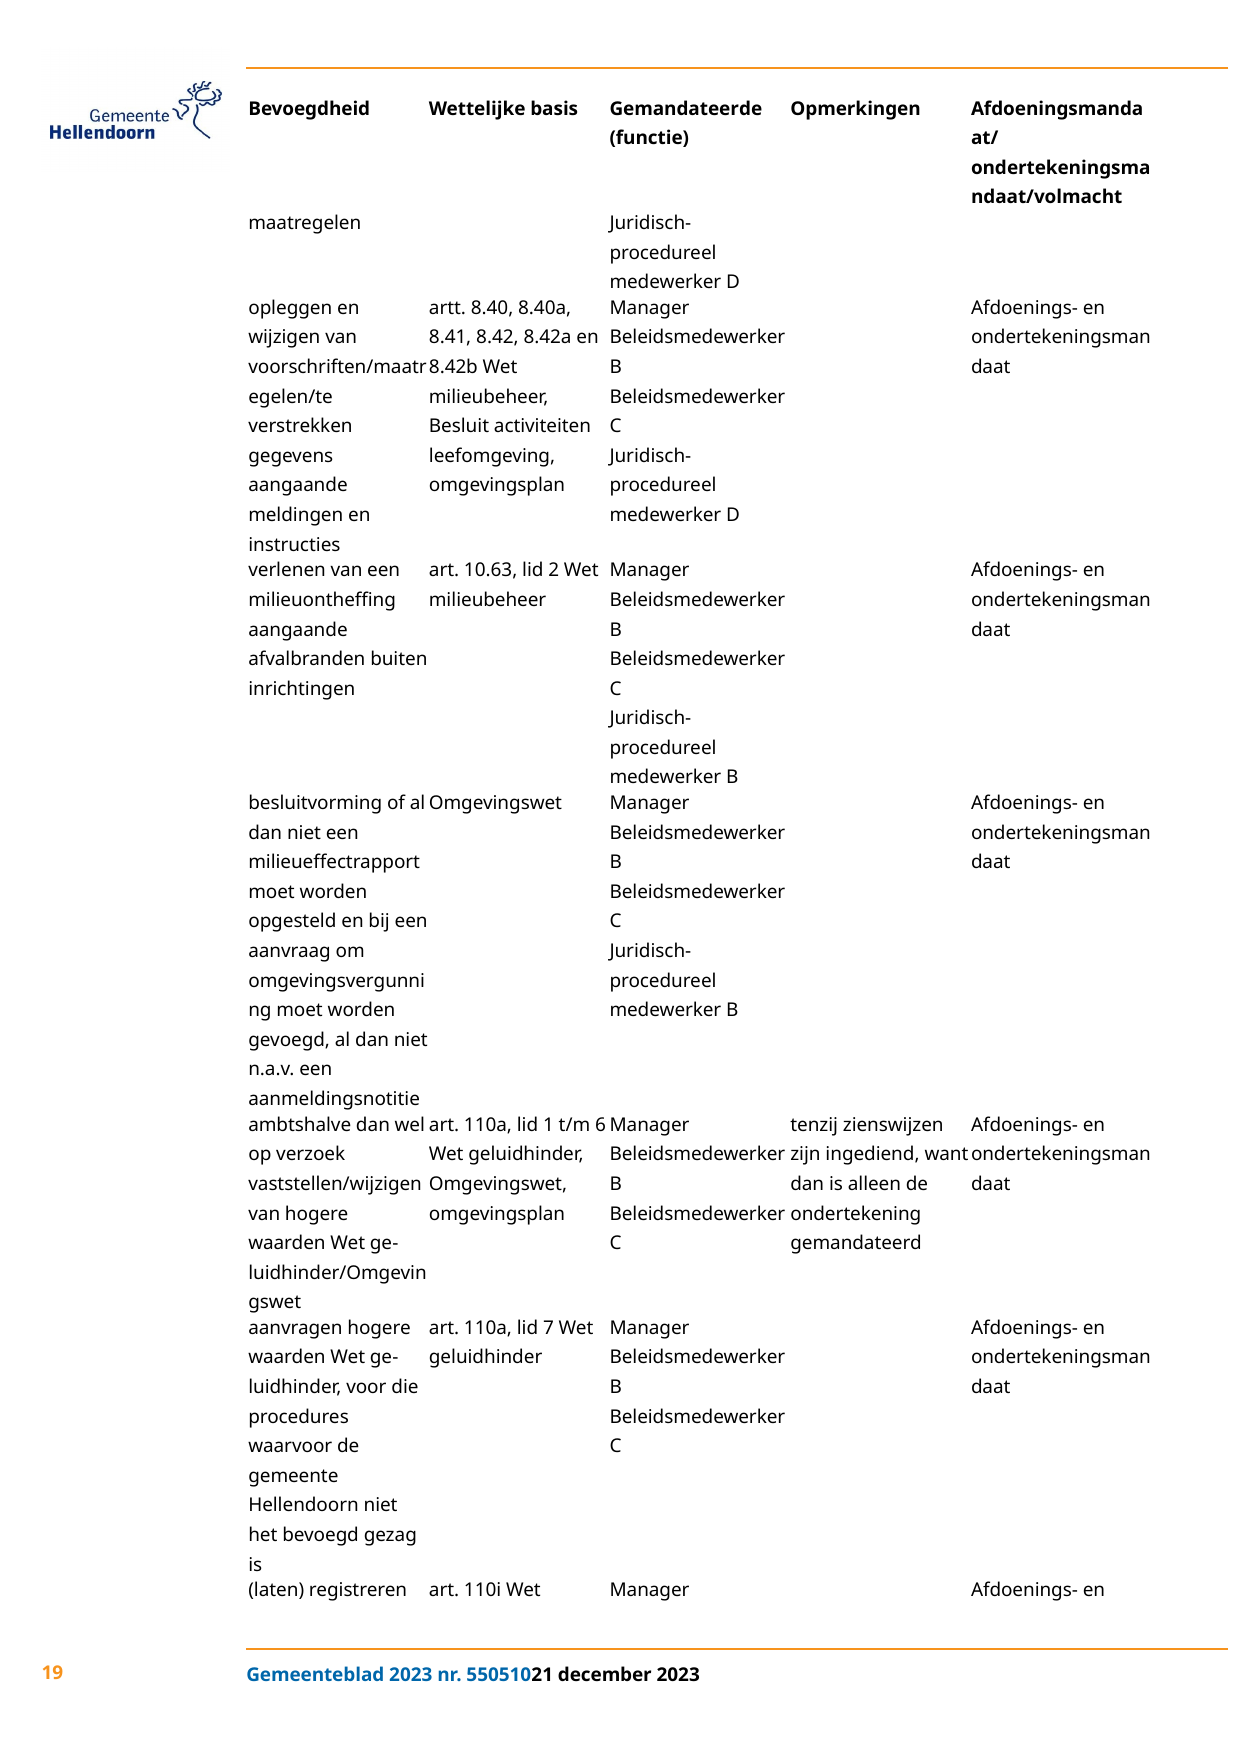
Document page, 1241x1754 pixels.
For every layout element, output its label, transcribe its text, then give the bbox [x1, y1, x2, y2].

table_cell Manager Beleidsmedewerker B Beleidsmedewerker C Juridisch-procedureel medewerker D [609, 294, 790, 557]
table_cell maatregelen [248, 209, 429, 294]
table_cell Manager Beleidsmedewerker B Beleidsmedewerker C Juridisch-procedureel medewerker B [609, 557, 790, 789]
table_cell tenzij zienswijzen zijn ingediend, want dan is alleen de ondertekening gemandateerd [790, 1111, 971, 1314]
table_cell [971, 209, 1152, 294]
table_cell Manager [609, 1577, 790, 1602]
table_cell Manager Beleidsmedewerker B Beleidsmedewerker C Juridisch-procedureel medewerker B [609, 789, 790, 1111]
table_header Afdoeningsmandaat/ondertekeningsmandaat/volmacht [971, 95, 1152, 209]
table_cell artt. 8.40, 8.40a, 8.41, 8.42, 8.42a en 8.42b Wet milieubeheer, Besluit activiteiten leefomgeving, omgevingsplan [429, 294, 609, 557]
table_header Wettelijke basis [429, 95, 609, 209]
table_cell art. 110a, lid 1 t/m 6 Wet geluidhinder, Omgevingswet, omgevingsplan [429, 1111, 609, 1314]
table_cell Afdoenings- en ondertekeningsmandaat [971, 294, 1152, 557]
table_cell Afdoenings- en [971, 1577, 1152, 1602]
table_cell Manager Beleidsmedewerker B Beleidsmedewerker C [609, 1111, 790, 1314]
table_cell [790, 209, 971, 294]
table_cell (laten) registreren [248, 1577, 429, 1602]
table_cell [429, 209, 609, 294]
table_cell verlenen van een milieuonthef­fing aangaande afvalbranden buiten inrichtingen [248, 557, 429, 789]
table_cell Manager Beleidsmedewerker B Beleidsmedewerker C [609, 1314, 790, 1577]
table_header Opmerkingen [790, 95, 971, 209]
table_cell Afdoenings- en ondertekeningsmandaat [971, 1111, 1152, 1314]
table_cell opleggen en wijzigen van voorschriften/maatregelen/te verstrekken gegevens aangaande meldingen en instructies [248, 294, 429, 557]
table_cell [790, 557, 971, 789]
table_cell art. 110a, lid 7 Wet geluidhinder [429, 1314, 609, 1577]
table_header Bevoegdheid [248, 95, 429, 209]
table_cell art. 110i Wet [429, 1577, 609, 1602]
table_cell [790, 1314, 971, 1577]
table_cell Afdoenings- en ondertekeningsmandaat [971, 557, 1152, 789]
table_cell Afdoenings- en ondertekeningsmandaat [971, 789, 1152, 1111]
table_header Gemandateer­de (functie) [609, 95, 790, 209]
table_cell ambtshalve dan wel op verzoek vaststellen/wijzigen van hogere waarden Wet ge­luidhinder/Omgevingswet [248, 1111, 429, 1314]
table_cell [790, 1577, 971, 1602]
table_cell [790, 789, 971, 1111]
table_cell aanvragen hogere waarden Wet ge­luidhinder, voor die procedures waarvoor de gemeente Hellendoorn niet het bevoegd gezag is [248, 1314, 429, 1577]
picture [41, 47, 231, 172]
table_cell Omgevingswet [429, 789, 609, 1111]
table_cell [790, 294, 971, 557]
table_cell art. 10.63, lid 2 Wet mi­lieubeheer [429, 557, 609, 789]
table_cell Afdoenings- en ondertekeningsmandaat [971, 1314, 1152, 1577]
table_cell besluitvorming of al dan niet een milieueffectrapport moet worden opgesteld en bij een aanvraag om omgevingsvergunning moet worden gevoegd, al dan niet n.a.v. een aanmeldingsnotitie [248, 789, 429, 1111]
table_cell Juridisch-procedureel medewerker D [609, 209, 790, 294]
